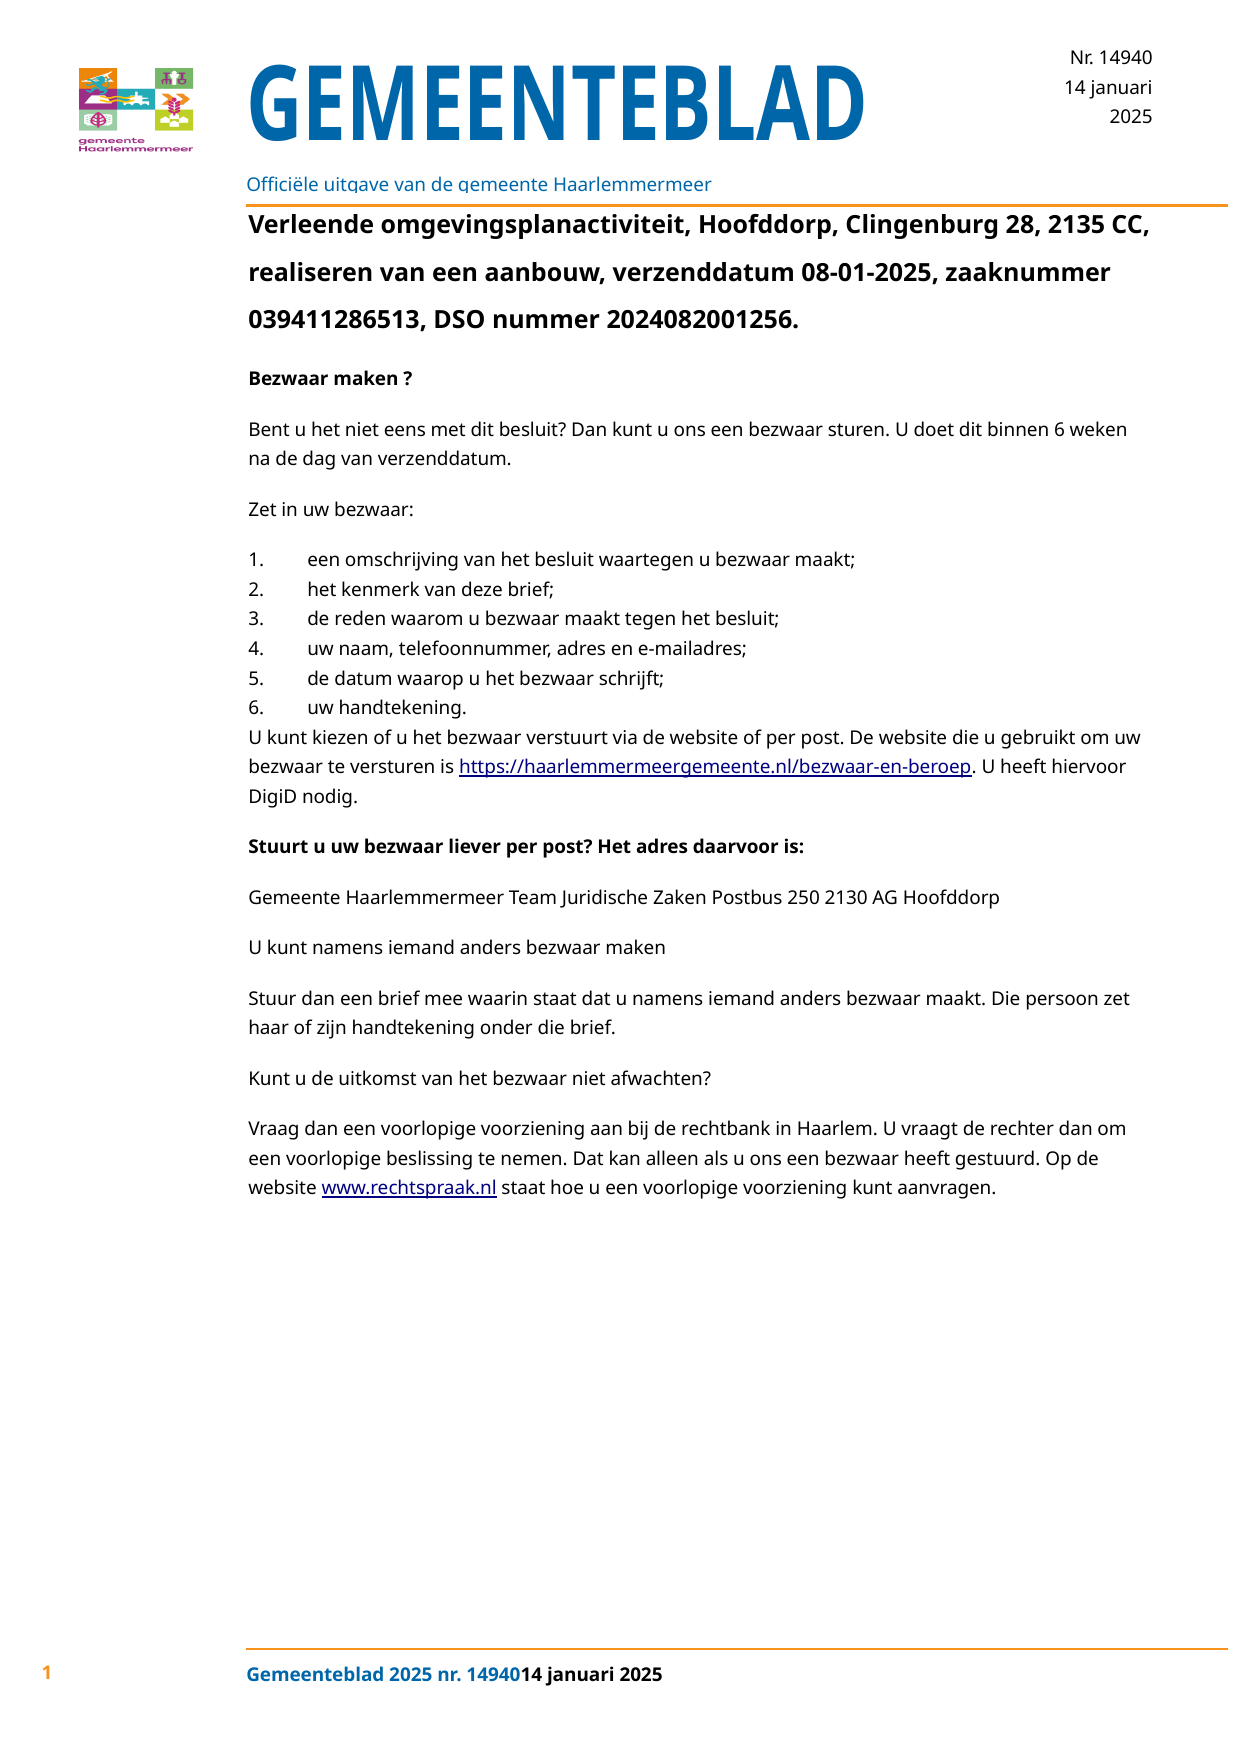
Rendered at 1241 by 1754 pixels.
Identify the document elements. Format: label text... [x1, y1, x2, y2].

text Vraag dan een voorlopige voorziening aan bij de rechtbank in Haarlem. U vraagt de rechter dan om een voorlopige beslissing te nemen. Dat kan alleen als u ons een bezwaar heeft gestuurd. Op de website www.rechtspraak.nl staat hoe u een voorlopige voorziening kunt aanvragen. [248, 1115, 1152, 1200]
text Zet in uw bezwaar: [248, 496, 1152, 522]
list de reden waarom u bezwaar maakt tegen het besluit; [248, 606, 1152, 631]
text Kunt u de uitkomst van het bezwaar niet afwachten? [248, 1065, 1152, 1090]
text Stuur dan een brief mee waarin staat dat u namens iemand anders bezwaar maakt. Die persoon zet haar of zijn handtekening onder die brief. [248, 985, 1152, 1040]
text Stuurt u uw bezwaar liever per post? Het adres daarvoor is: [248, 833, 1152, 859]
list het kenmerk van deze brief; [248, 576, 1152, 602]
text Verleende omgevingsplanactiviteit, Hoofddorp, Clingenburg 28, 2135 CC, realiseren van een aanbouw, verzenddatum 08-01-2025, zaaknummer 039411286513, DSO nummer 2024082001256. [248, 207, 1152, 336]
picture [41, 47, 231, 172]
list een omschrijving van het besluit waartegen u bezwaar maakt; [248, 546, 1152, 572]
text U kunt kiezen of u het bezwaar verstuurt via de website of per post. De website die u gebruikt om uw bezwaar te versturen is https://haarlemmermeergemeente.nl/bezwaar-en-beroep. U heeft hiervoor DigiD nodig. [248, 724, 1152, 809]
list de datum waarop u het bezwaar schrijft; [248, 665, 1152, 690]
list uw handtekening. [248, 694, 1152, 720]
text Gemeente Haarlemmermeer Team Juridische Zaken Postbus 250 2130 AG Hoofddorp [248, 884, 1152, 909]
text U kunt namens iemand anders bezwaar maken [248, 934, 1152, 960]
text Bent u het niet eens met dit besluit? Dan kunt u ons een bezwaar sturen. U doet dit binnen 6 weken na de dag van verzenddatum. [248, 416, 1152, 471]
list uw naam, telefoonnummer, adres en e-mailadres; [248, 635, 1152, 661]
text Bezwaar maken ? [248, 366, 1152, 391]
